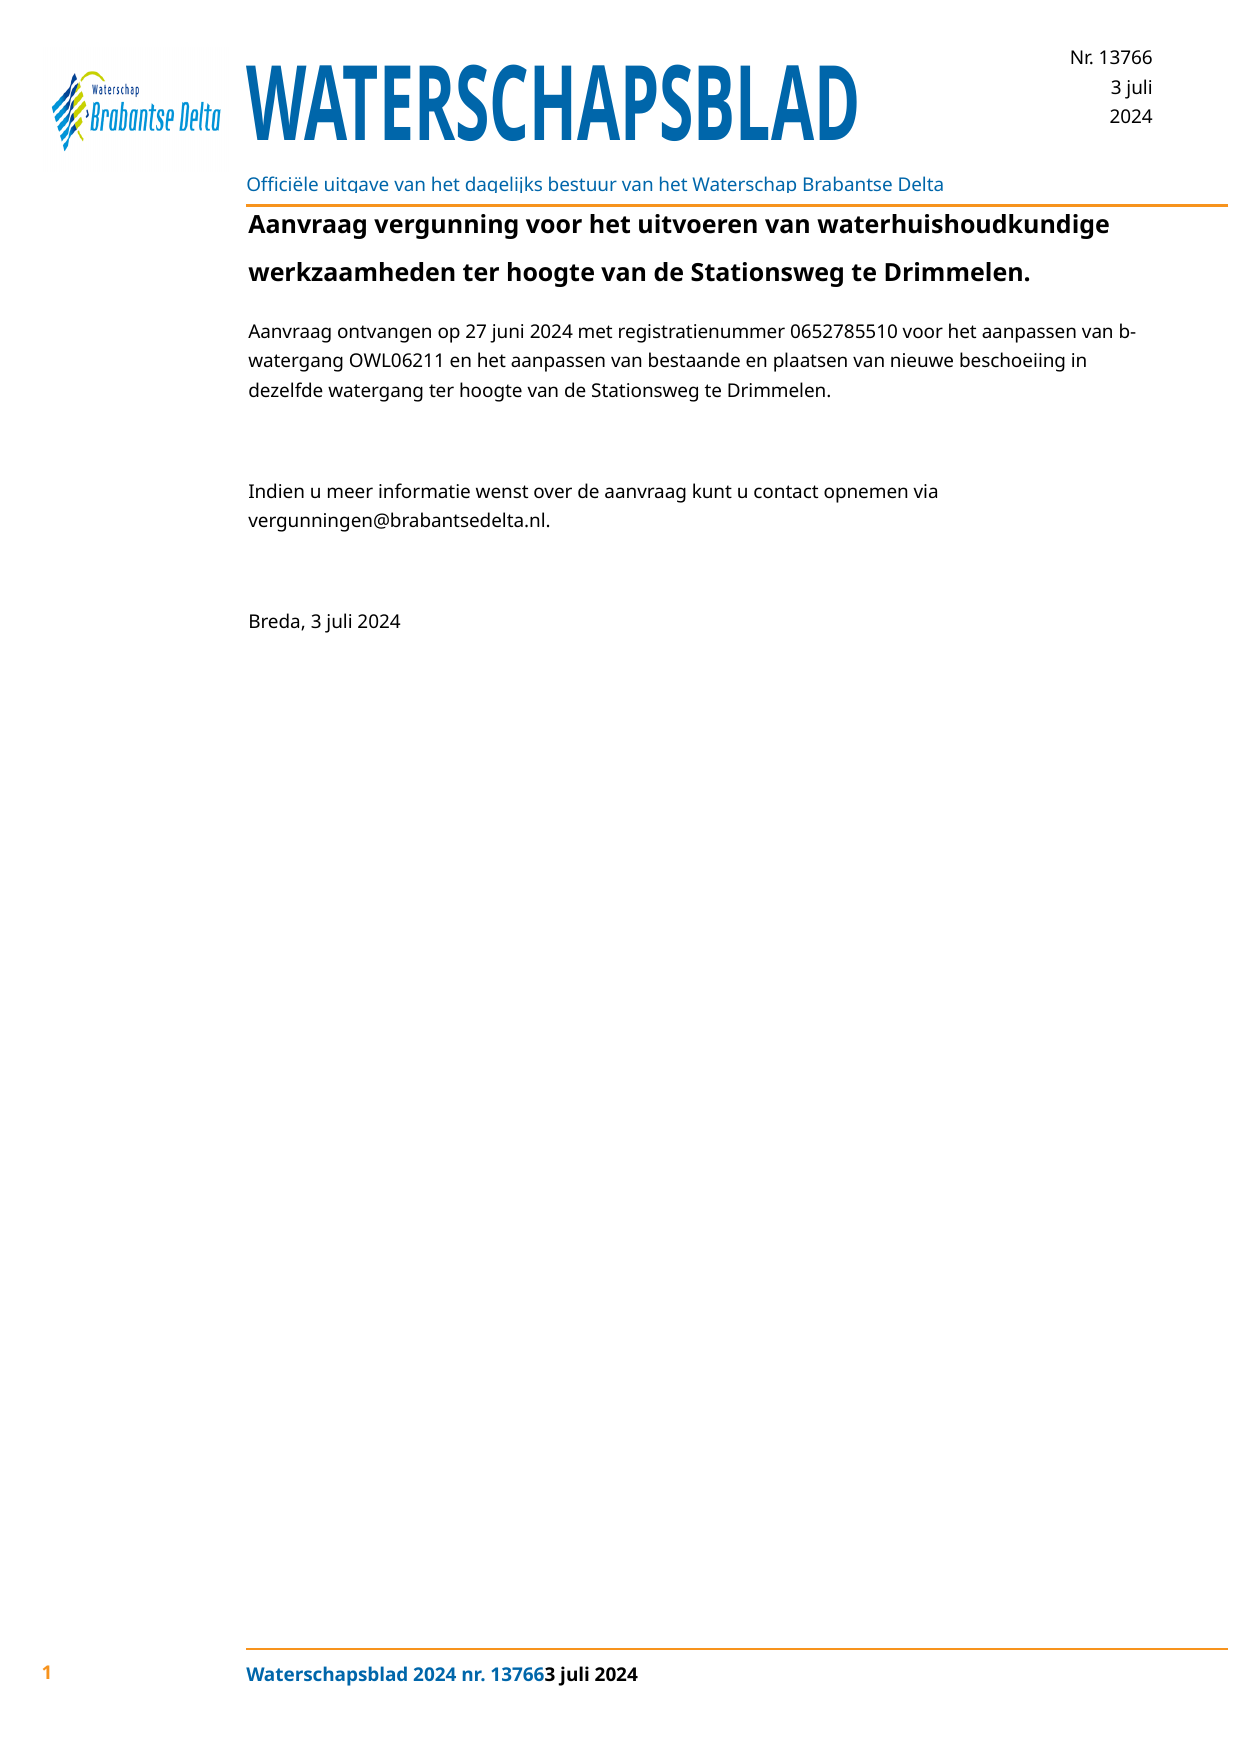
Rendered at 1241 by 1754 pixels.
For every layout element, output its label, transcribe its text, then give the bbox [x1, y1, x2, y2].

text Breda, 3 juli 2024 [248, 608, 1152, 634]
text Indien u meer informatie wenst over de aanvraag kunt u contact opnemen via vergunningen@brabantsedelta.nl. [248, 478, 1152, 533]
text Aanvraag vergunning voor het uitvoeren van waterhuishoudkundige werkzaamheden ter hoogte van de Stationsweg te Drimmelen. [248, 207, 1152, 288]
picture [41, 47, 231, 172]
text Aanvraag ontvangen op 27 juni 2024 met registratienummer 0652785510 voor het aanpassen van b-watergang OWL06211 en het aanpassen van bestaande en plaatsen van nieuwe beschoeiing in dezelfde watergang ter hoogte van de Stationsweg te Drimmelen. [248, 318, 1152, 403]
